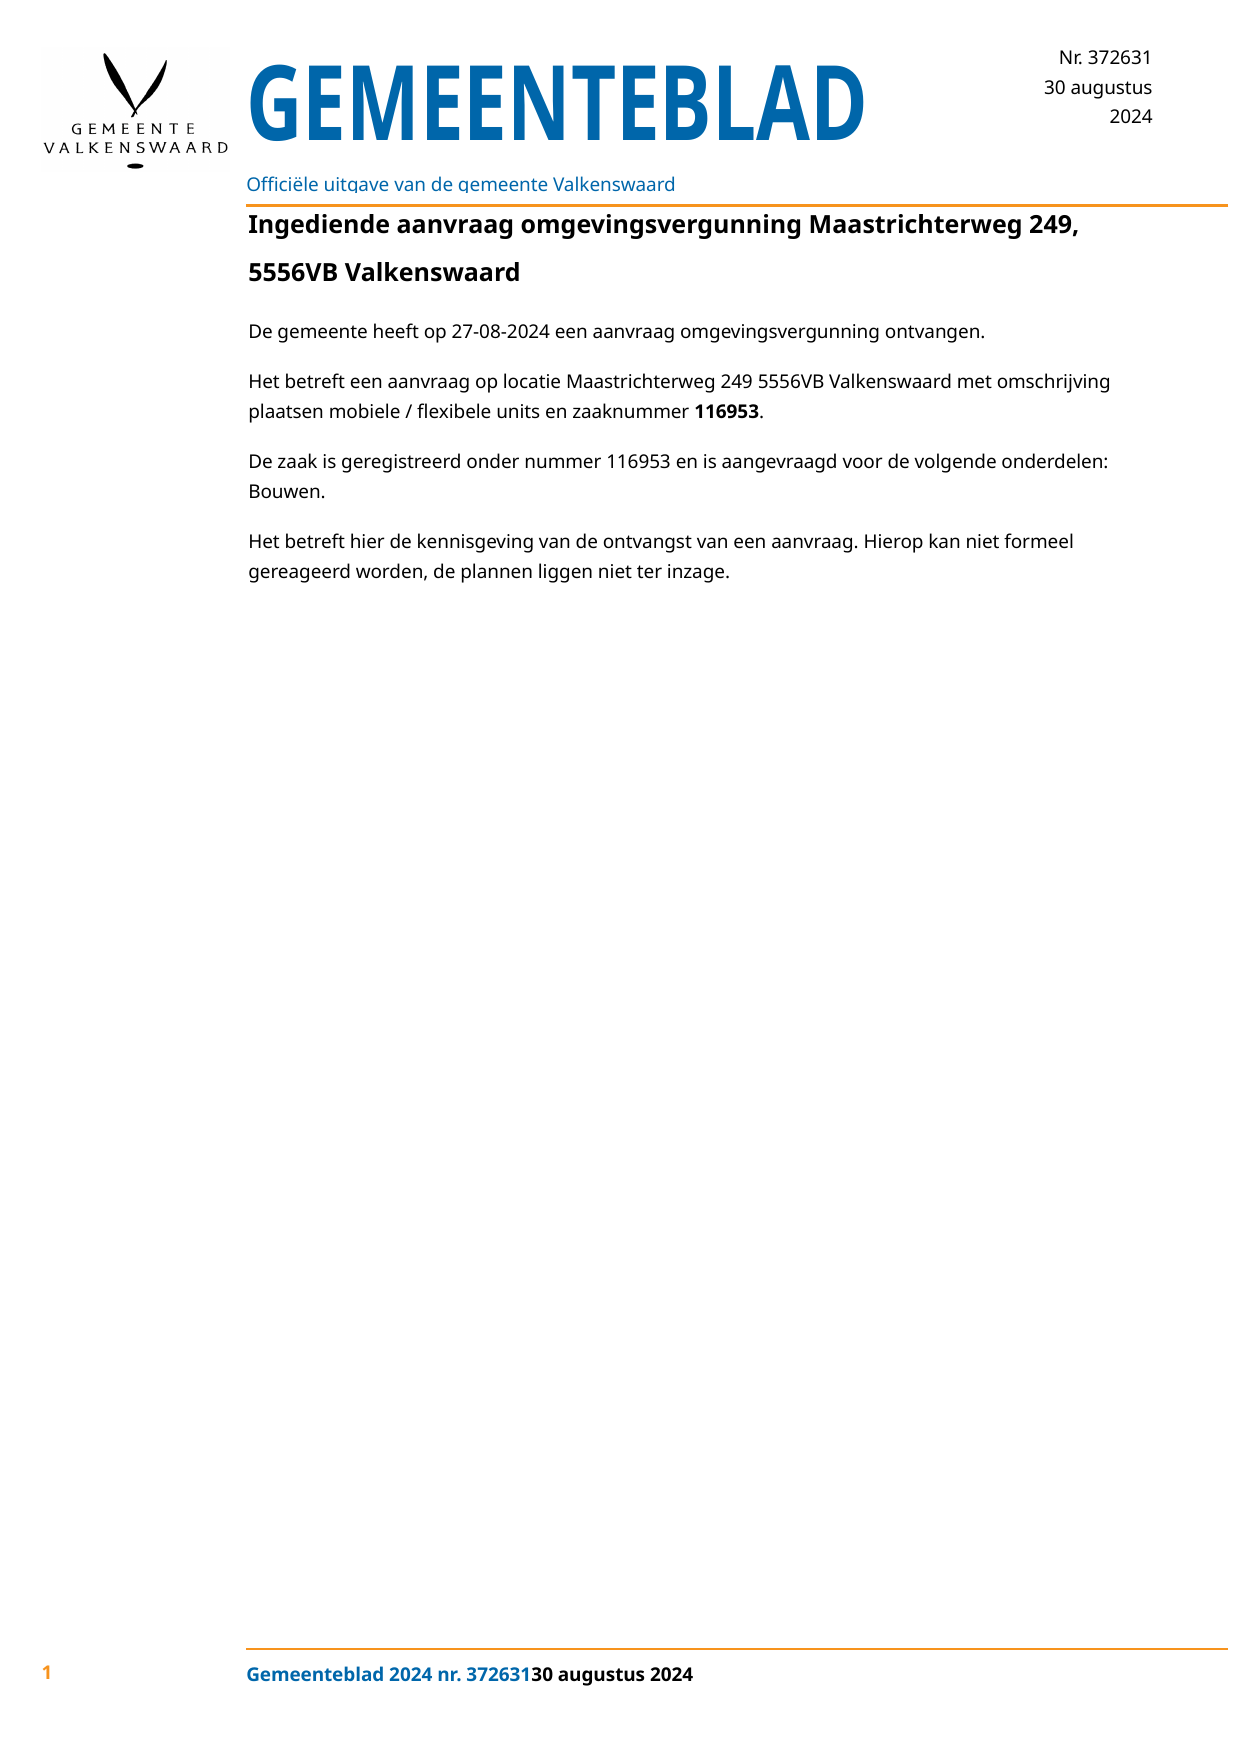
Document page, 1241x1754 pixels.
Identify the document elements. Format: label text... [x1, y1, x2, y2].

text Het betreft hier de kennisgeving van de ontvangst van een aanvraag. Hierop kan niet formeel gereageerd worden, de plannen liggen niet ter inzage. [248, 528, 1152, 584]
text Het betreft een aanvraag op locatie Maastrichterweg 249 5556VB Valkenswaard met omschrijving plaatsen mobiele / flexibele units en zaaknummer 116953. [248, 368, 1152, 424]
picture [41, 47, 231, 172]
text Ingediende aanvraag omgevingsvergunning Maastrichterweg 249, 5556VB Valkenswaard [248, 207, 1152, 288]
text De zaak is geregistreerd onder nummer 116953 en is aangevraagd voor de volgende onderdelen: Bouwen. [248, 448, 1152, 504]
text De gemeente heeft op 27-08-2024 een aanvraag omgevingsvergunning ontvangen. [248, 318, 1152, 344]
